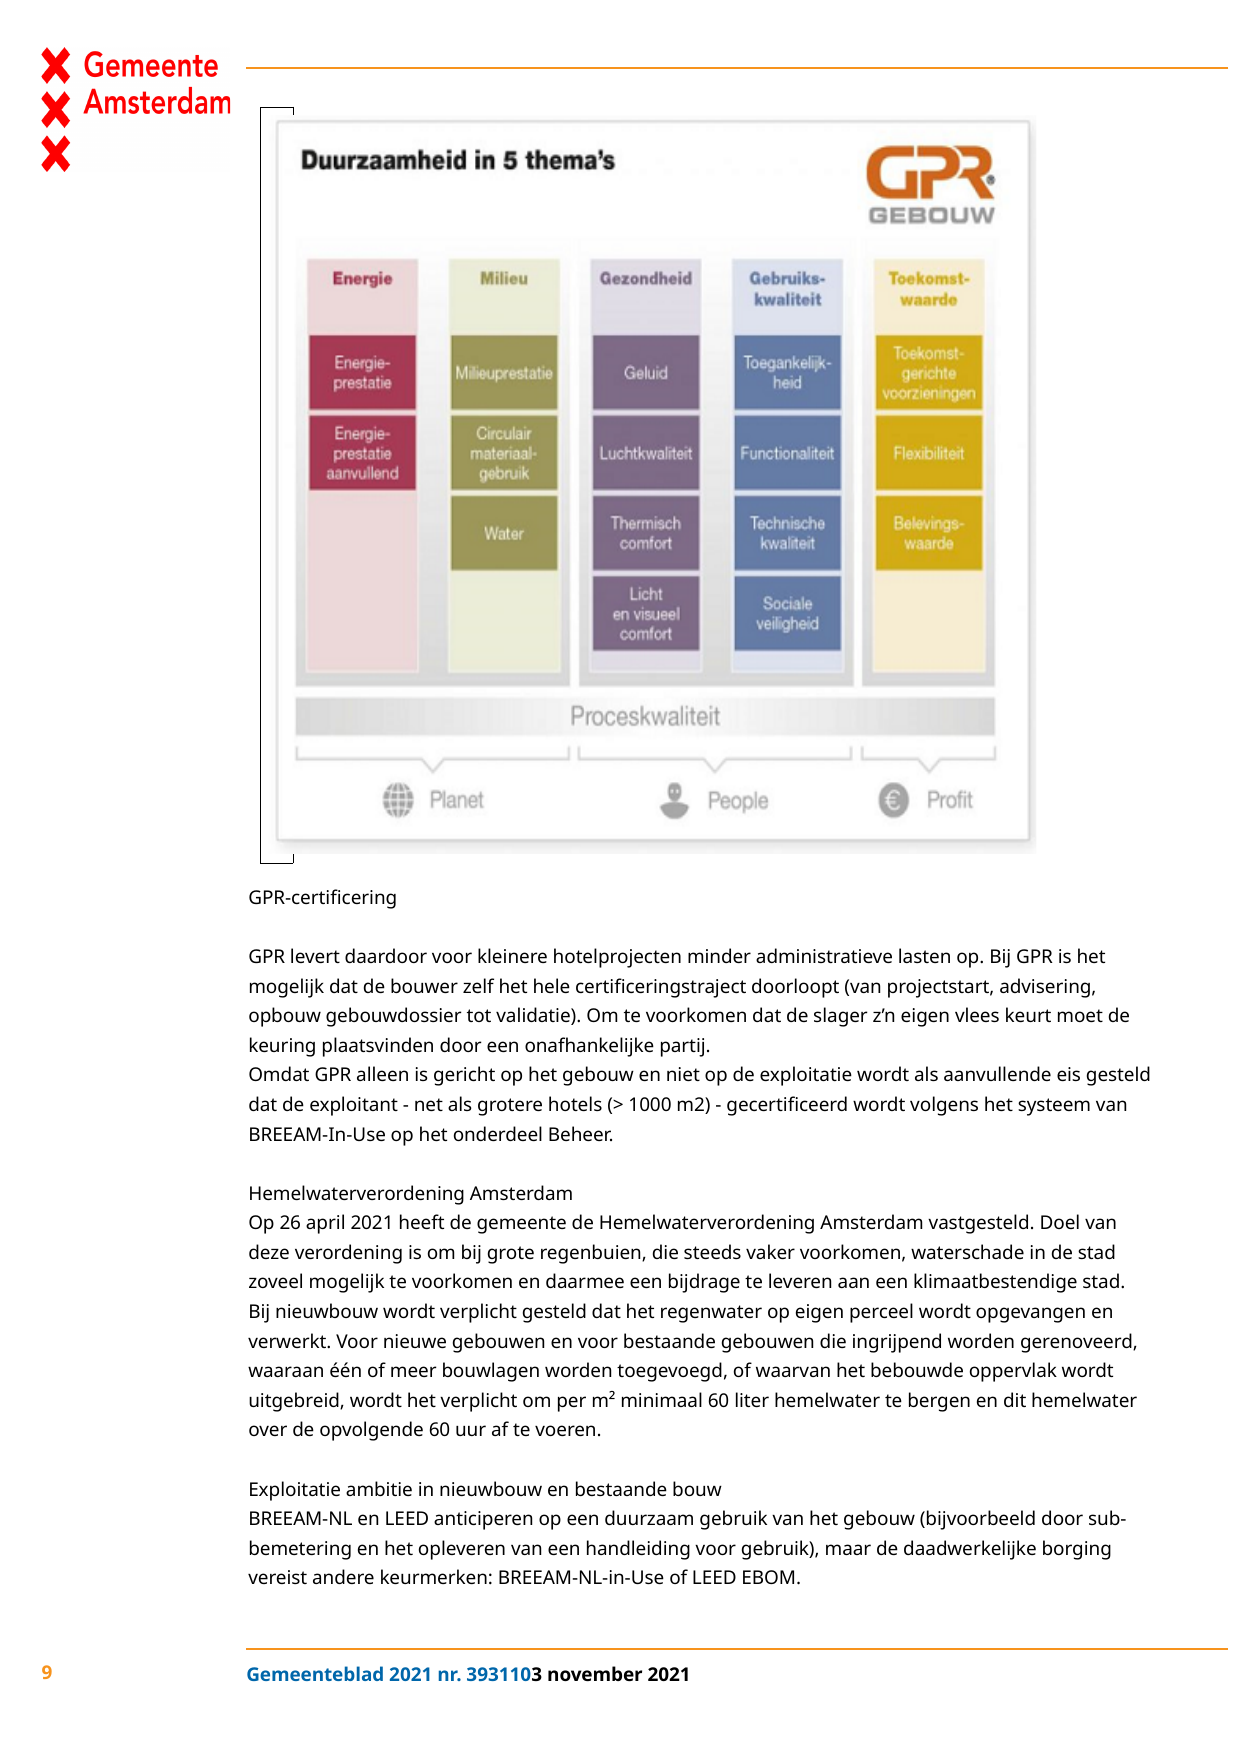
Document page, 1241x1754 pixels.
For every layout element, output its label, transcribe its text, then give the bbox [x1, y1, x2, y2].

text Op 26 april 2021 heeft de gemeente de Hemelwaterverordening Amsterdam vastgesteld. Doel van deze verordening is om bij grote regenbuien, die steeds vaker voorkomen, waterschade in de stad zoveel mogelijk te voorkomen en daarmee een bijdrage te leveren aan een klimaatbestendige stad. Bij nieuwbouw wordt verplicht gesteld dat het regenwater op eigen perceel wordt opgevangen en verwerkt. Voor nieuwe gebouwen en voor bestaande gebouwen die ingrijpend worden gerenoveerd, waaraan één of meer bouwlagen worden toegevoegd, of waarvan het bebouwde oppervlak wordt uitgebreid, wordt het verplicht om per m² minimaal 60 liter hemelwater te bergen en dit hemelwater over de opvolgende 60 uur af te voeren. [248, 1209, 1152, 1442]
text BREEAM-NL en LEED anticiperen op een duurzaam gebruik van het gebouw (bijvoorbeeld door sub-bemetering en het opleveren van een handleiding voor gebruik), maar de daadwerkelijke borging vereist andere keurmerken: BREEAM-NL-in-Use of LEED EBOM. [248, 1505, 1152, 1590]
text Omdat GPR alleen is gericht op het gebouw en niet op de exploitatie wordt als aanvullende eis gesteld dat de exploitant - net als grotere hotels (> 1000 m2) - gecertificeerd wordt volgens het systeem van BREEAM-In-Use op het onderdeel Beheer. [248, 1062, 1152, 1147]
picture [41, 47, 231, 172]
text Exploitatie ambitie in nieuwbouw en bestaande bouw [248, 1476, 1152, 1502]
picture [268, 115, 1037, 854]
text GPR-certificering [248, 884, 1152, 910]
text Hemelwaterverordening Amsterdam [248, 1180, 1152, 1206]
text GPR levert daardoor voor kleinere hotelprojecten minder administratieve lasten op. Bij GPR is het mogelijk dat de bouwer zelf het hele certificeringstraject doorloopt (van projectstart, advisering, opbouw gebouwdossier tot validatie). Om te voorkomen dat de slager z’n eigen vlees keurt moet de keuring plaatsvinden door een onafhankelijke partij. [248, 943, 1152, 1058]
